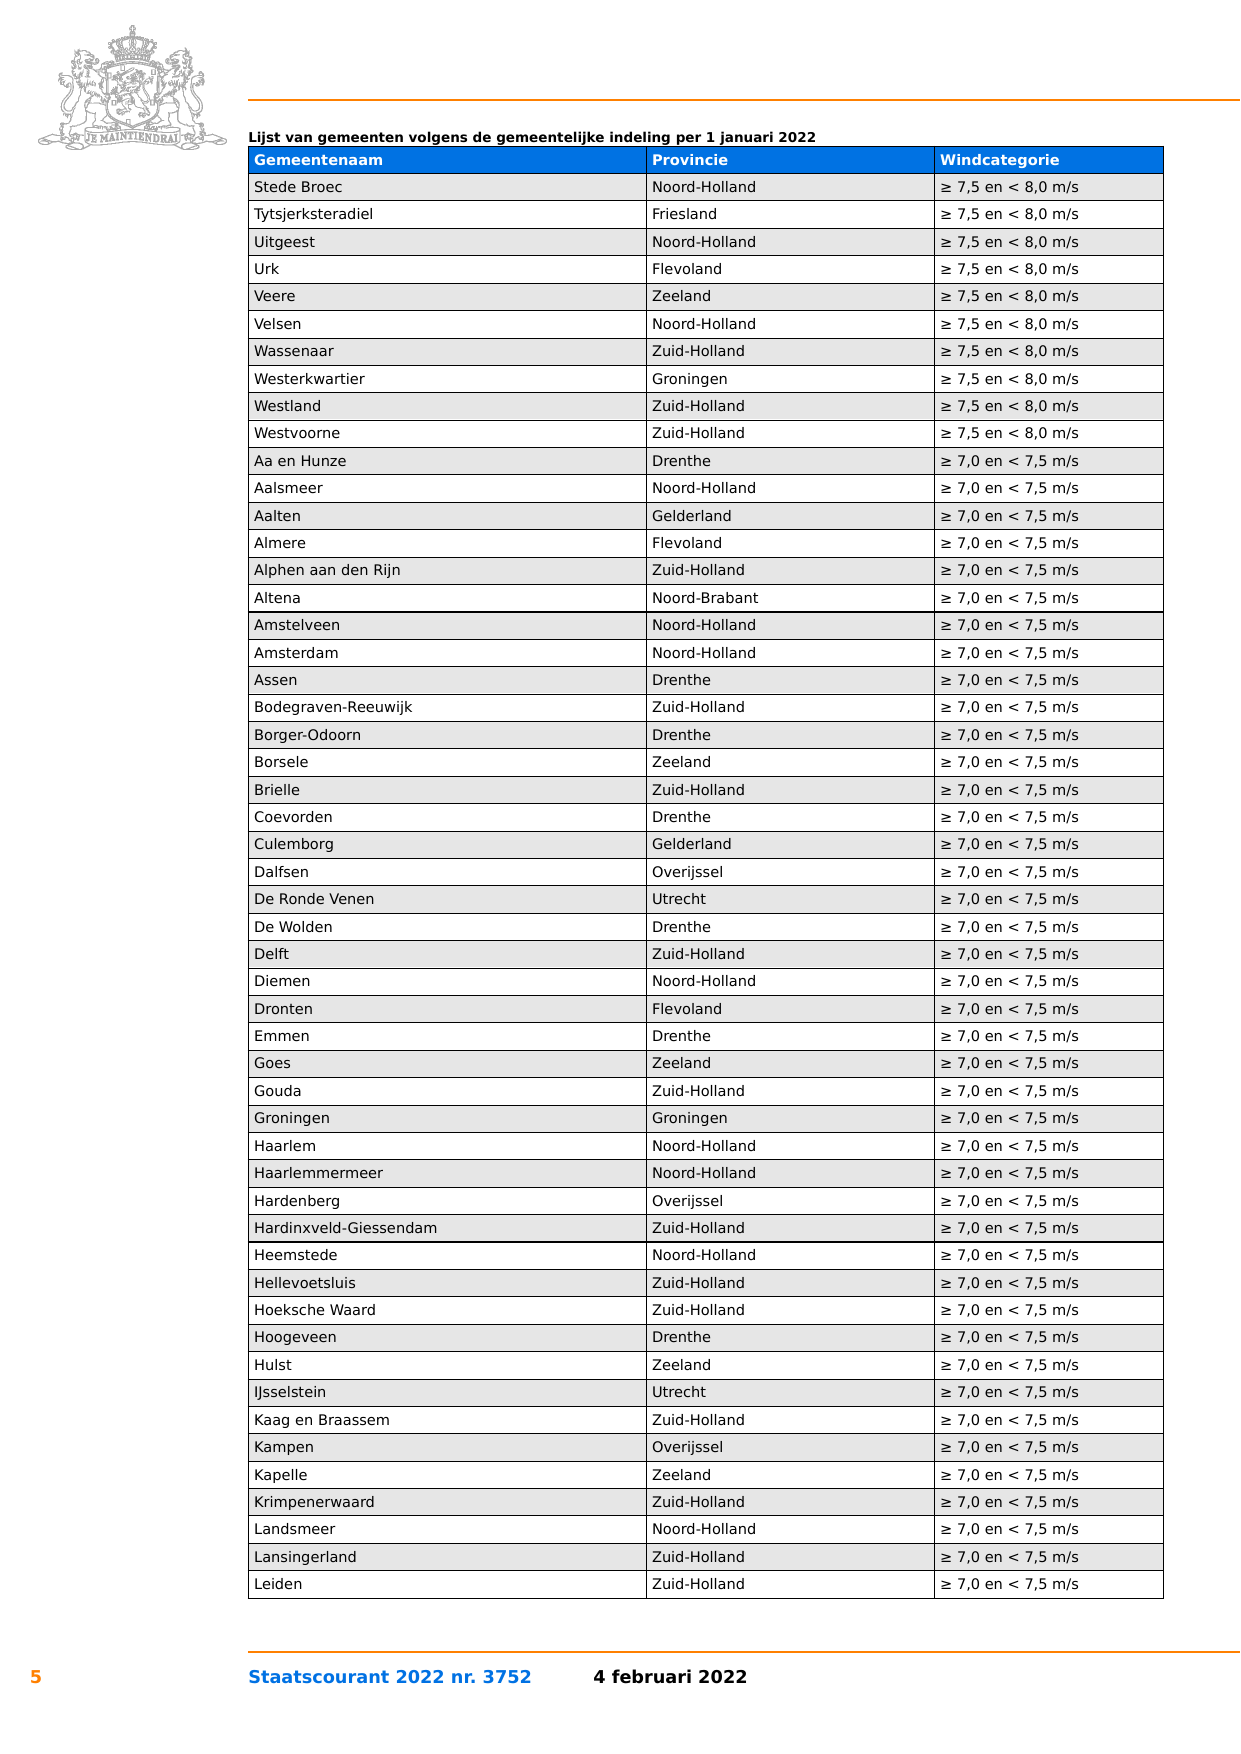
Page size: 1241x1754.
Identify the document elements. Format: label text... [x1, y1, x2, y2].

table_cell Aalten [249, 503, 646, 529]
table_cell Groningen [249, 1106, 646, 1132]
table_cell Zuid-Holland [647, 1407, 934, 1433]
table_cell ≥ 7,0 en < 7,5 m/s [935, 1215, 1163, 1241]
table_cell Overijssel [647, 859, 934, 885]
table_cell ≥ 7,0 en < 7,5 m/s [935, 530, 1163, 557]
table_cell Drenthe [647, 667, 934, 693]
table_cell Noord-Brabant [647, 585, 934, 611]
table_cell Tytsjerksteradiel [249, 201, 646, 228]
table_cell ≥ 7,0 en < 7,5 m/s [935, 1325, 1163, 1351]
table_cell Westland [249, 393, 646, 419]
table_cell Dronten [249, 996, 646, 1022]
table_cell Landsmeer [249, 1516, 646, 1543]
table_cell Zuid-Holland [647, 393, 934, 419]
table_cell Haarlemmermeer [249, 1160, 646, 1187]
table_cell ≥ 7,0 en < 7,5 m/s [935, 475, 1163, 502]
table_cell Zuid-Holland [647, 941, 934, 967]
table_cell Zuid-Holland [647, 1489, 934, 1515]
table_cell Noord-Holland [647, 229, 934, 255]
table_cell Emmen [249, 1023, 646, 1050]
table_cell Heemstede [249, 1243, 646, 1269]
table_cell Zuid-Holland [647, 339, 934, 365]
table_cell Noord-Holland [647, 1243, 934, 1269]
table_cell Almere [249, 530, 646, 557]
table_cell ≥ 7,5 en < 8,0 m/s [935, 339, 1163, 365]
table_cell Flevoland [647, 530, 934, 557]
table_cell Zuid-Holland [647, 558, 934, 584]
table_cell Zeeland [647, 1051, 934, 1077]
table_cell Zuid-Holland [647, 1544, 934, 1570]
table_cell Hoeksche Waard [249, 1297, 646, 1324]
table_cell De Ronde Venen [249, 886, 646, 913]
table_cell Gelderland [647, 503, 934, 529]
table_cell Zuid-Holland [647, 1270, 934, 1296]
table_cell ≥ 7,0 en < 7,5 m/s [935, 969, 1163, 995]
table_cell Hardenberg [249, 1188, 646, 1214]
table_cell Noord-Holland [647, 174, 934, 200]
table_cell Utrecht [647, 1380, 934, 1406]
table_cell Friesland [647, 201, 934, 228]
table_cell ≥ 7,0 en < 7,5 m/s [935, 1434, 1163, 1461]
table_cell ≥ 7,0 en < 7,5 m/s [935, 1160, 1163, 1187]
table_cell ≥ 7,0 en < 7,5 m/s [935, 804, 1163, 831]
table_cell ≥ 7,5 en < 8,0 m/s [935, 284, 1163, 310]
picture [38, 25, 227, 150]
table_cell ≥ 7,0 en < 7,5 m/s [935, 1489, 1163, 1515]
table_cell Noord-Holland [647, 311, 934, 337]
table_cell Zuid-Holland [647, 1571, 934, 1598]
table_cell Zuid-Holland [647, 421, 934, 447]
table_cell Zuid-Holland [647, 777, 934, 803]
table_cell Culemborg [249, 832, 646, 858]
table_cell Velsen [249, 311, 646, 337]
table_cell Westerkwartier [249, 366, 646, 392]
table_cell Windcategorie [935, 147, 1163, 173]
table_cell Zuid-Holland [647, 1078, 934, 1104]
table_cell ≥ 7,5 en < 8,0 m/s [935, 311, 1163, 337]
table_cell ≥ 7,5 en < 8,0 m/s [935, 229, 1163, 255]
table_cell ≥ 7,0 en < 7,5 m/s [935, 1571, 1163, 1598]
table_cell Goes [249, 1051, 646, 1077]
table_cell Overijssel [647, 1434, 934, 1461]
table_cell ≥ 7,0 en < 7,5 m/s [935, 1380, 1163, 1406]
table_cell Lansingerland [249, 1544, 646, 1570]
table_cell Noord-Holland [647, 640, 934, 666]
table_cell ≥ 7,0 en < 7,5 m/s [935, 558, 1163, 584]
table_cell Haarlem [249, 1133, 646, 1159]
table_cell Uitgeest [249, 229, 646, 255]
table_header Lijst van gemeenten volgens de gemeentelijke indeling per 1 januari 2022 [248, 130, 1163, 146]
table_cell Zeeland [647, 284, 934, 310]
table_cell Amstelveen [249, 613, 646, 639]
table_cell ≥ 7,0 en < 7,5 m/s [935, 1078, 1163, 1104]
table_cell Westvoorne [249, 421, 646, 447]
table_cell ≥ 7,5 en < 8,0 m/s [935, 174, 1163, 200]
table_cell ≥ 7,0 en < 7,5 m/s [935, 1544, 1163, 1570]
table_cell Noord-Holland [647, 1516, 934, 1543]
table_cell Drenthe [647, 1023, 934, 1050]
table_cell ≥ 7,0 en < 7,5 m/s [935, 1352, 1163, 1378]
table_cell Zeeland [647, 1462, 934, 1488]
table_cell Borger-Odoorn [249, 722, 646, 748]
table_cell ≥ 7,0 en < 7,5 m/s [935, 777, 1163, 803]
table_cell Aa en Hunze [249, 448, 646, 474]
table_cell ≥ 7,0 en < 7,5 m/s [935, 1516, 1163, 1543]
table_cell Altena [249, 585, 646, 611]
table_cell Borsele [249, 749, 646, 776]
table_cell Kapelle [249, 1462, 646, 1488]
table_cell Drenthe [647, 722, 934, 748]
table_cell Groningen [647, 366, 934, 392]
table_cell ≥ 7,5 en < 8,0 m/s [935, 393, 1163, 419]
table_cell ≥ 7,0 en < 7,5 m/s [935, 859, 1163, 885]
table_cell Hulst [249, 1352, 646, 1378]
table_cell Zuid-Holland [647, 695, 934, 721]
table_cell ≥ 7,0 en < 7,5 m/s [935, 1188, 1163, 1214]
table_cell ≥ 7,5 en < 8,0 m/s [935, 201, 1163, 228]
table_cell ≥ 7,0 en < 7,5 m/s [935, 695, 1163, 721]
table_cell ≥ 7,0 en < 7,5 m/s [935, 722, 1163, 748]
table_cell Zuid-Holland [647, 1297, 934, 1324]
table_cell ≥ 7,5 en < 8,0 m/s [935, 421, 1163, 447]
table_cell ≥ 7,0 en < 7,5 m/s [935, 503, 1163, 529]
table_cell Krimpenerwaard [249, 1489, 646, 1515]
table_cell Wassenaar [249, 339, 646, 365]
table_cell Delft [249, 941, 646, 967]
table_cell Urk [249, 256, 646, 283]
table_cell Gemeentenaam [249, 147, 646, 173]
table_cell ≥ 7,0 en < 7,5 m/s [935, 1407, 1163, 1433]
table_cell Provincie [647, 147, 934, 173]
table_cell IJsselstein [249, 1380, 646, 1406]
table_cell ≥ 7,5 en < 8,0 m/s [935, 256, 1163, 283]
table_cell Assen [249, 667, 646, 693]
table_cell ≥ 7,0 en < 7,5 m/s [935, 1462, 1163, 1488]
table_cell ≥ 7,0 en < 7,5 m/s [935, 1023, 1163, 1050]
table_cell ≥ 7,0 en < 7,5 m/s [935, 1106, 1163, 1132]
table_cell Zeeland [647, 749, 934, 776]
table_cell Noord-Holland [647, 1160, 934, 1187]
table_cell Hardinxveld-Giessendam [249, 1215, 646, 1241]
table_cell Drenthe [647, 914, 934, 940]
table_cell ≥ 7,0 en < 7,5 m/s [935, 1270, 1163, 1296]
table_cell ≥ 7,0 en < 7,5 m/s [935, 448, 1163, 474]
table_cell ≥ 7,0 en < 7,5 m/s [935, 914, 1163, 940]
table_cell Aalsmeer [249, 475, 646, 502]
table_cell Drenthe [647, 804, 934, 831]
table_cell Overijssel [647, 1188, 934, 1214]
table_cell Drenthe [647, 1325, 934, 1351]
table_cell Noord-Holland [647, 613, 934, 639]
table_cell Stede Broec [249, 174, 646, 200]
table_cell Hoogeveen [249, 1325, 646, 1351]
table_cell Leiden [249, 1571, 646, 1598]
table_cell ≥ 7,0 en < 7,5 m/s [935, 1297, 1163, 1324]
table_cell Gouda [249, 1078, 646, 1104]
table_cell ≥ 7,0 en < 7,5 m/s [935, 1133, 1163, 1159]
table_cell Gelderland [647, 832, 934, 858]
table_cell Noord-Holland [647, 1133, 934, 1159]
table_cell ≥ 7,0 en < 7,5 m/s [935, 832, 1163, 858]
table_cell ≥ 7,0 en < 7,5 m/s [935, 613, 1163, 639]
table_cell De Wolden [249, 914, 646, 940]
table_cell ≥ 7,0 en < 7,5 m/s [935, 1051, 1163, 1077]
table_cell Brielle [249, 777, 646, 803]
table_cell ≥ 7,0 en < 7,5 m/s [935, 585, 1163, 611]
table_cell Flevoland [647, 256, 934, 283]
table_cell ≥ 7,5 en < 8,0 m/s [935, 366, 1163, 392]
table_cell ≥ 7,0 en < 7,5 m/s [935, 640, 1163, 666]
table_cell Coevorden [249, 804, 646, 831]
table_cell ≥ 7,0 en < 7,5 m/s [935, 749, 1163, 776]
table_cell Noord-Holland [647, 475, 934, 502]
table_cell ≥ 7,0 en < 7,5 m/s [935, 667, 1163, 693]
table_cell Kampen [249, 1434, 646, 1461]
table_cell Diemen [249, 969, 646, 995]
table_cell ≥ 7,0 en < 7,5 m/s [935, 1243, 1163, 1269]
table_cell ≥ 7,0 en < 7,5 m/s [935, 941, 1163, 967]
table_cell Amsterdam [249, 640, 646, 666]
table_cell Zuid-Holland [647, 1215, 934, 1241]
table_cell Noord-Holland [647, 969, 934, 995]
table_cell Utrecht [647, 886, 934, 913]
table_cell ≥ 7,0 en < 7,5 m/s [935, 996, 1163, 1022]
table_cell Hellevoetsluis [249, 1270, 646, 1296]
table_cell Groningen [647, 1106, 934, 1132]
table_cell Dalfsen [249, 859, 646, 885]
table_cell Bodegraven-Reeuwijk [249, 695, 646, 721]
table_cell Veere [249, 284, 646, 310]
table_cell ≥ 7,0 en < 7,5 m/s [935, 886, 1163, 913]
table_cell Zeeland [647, 1352, 934, 1378]
table_cell Alphen aan den Rijn [249, 558, 646, 584]
table_cell Drenthe [647, 448, 934, 474]
table_cell Flevoland [647, 996, 934, 1022]
table_cell Kaag en Braassem [249, 1407, 646, 1433]
